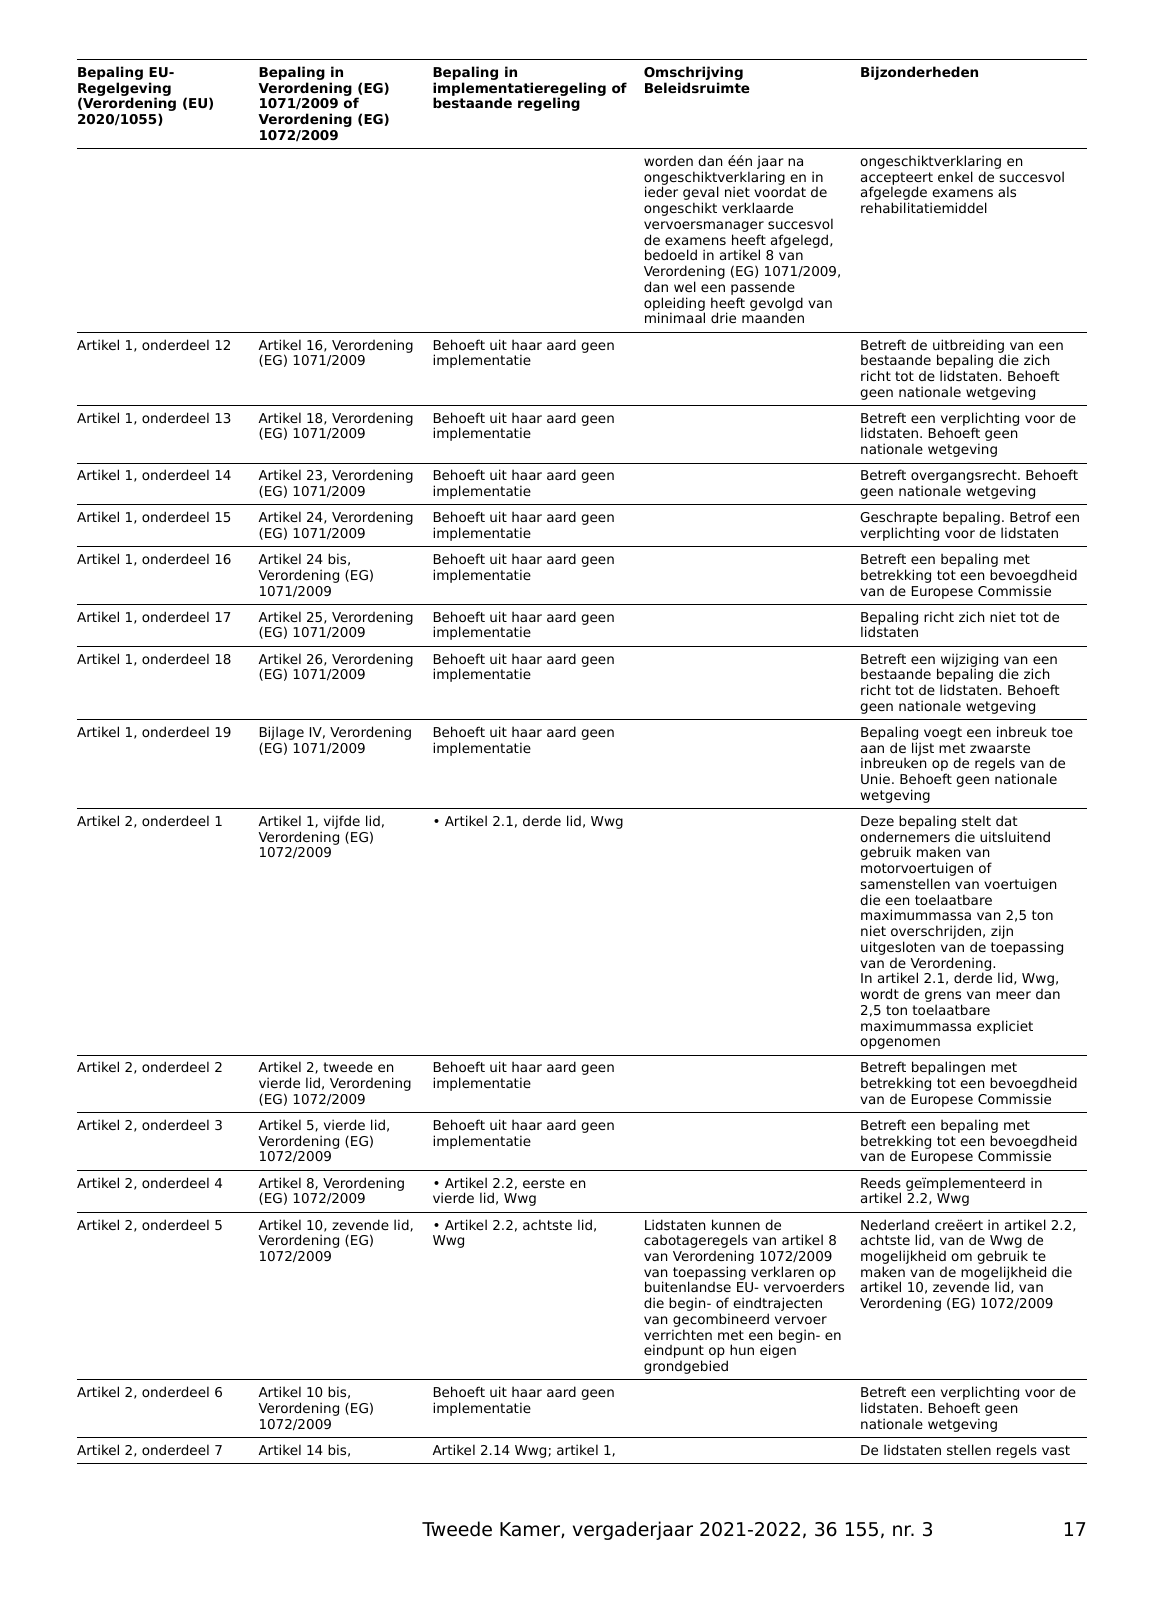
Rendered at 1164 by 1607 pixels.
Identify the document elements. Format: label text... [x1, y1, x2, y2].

table_cell Artikel 2, onderdeel 5 [77, 1213, 252, 1379]
table_cell Artikel 2.14 Wwg; artikel 1, [426, 1438, 637, 1463]
table_cell Behoeft uit haar aard geen implementatie [426, 406, 637, 462]
table_cell [638, 547, 854, 604]
table_cell • Artikel 2.2, eerste en vierde lid, Wwg [426, 1171, 637, 1212]
table_cell Artikel 1, vijfde lid, Verordening (EG) 1072/2009 [253, 809, 426, 1054]
table_cell Geschrapte bepaling. Betrof een verplichting voor de lidstaten [854, 505, 1087, 546]
table_cell Artikel 2, onderdeel 6 [77, 1380, 252, 1437]
table_cell Artikel 8, Verordening (EG) 1072/2009 [253, 1171, 426, 1212]
table_cell worden dan één jaar na ongeschiktverklaring en in ieder geval niet voordat de ongeschikt verklaarde vervoersmanager succesvol de examens heeft afgelegd, bedoeld in artikel 8 van Verordening (EG) 1071/2009, dan wel een passende opleiding heeft gevolgd van minimaal drie maanden [638, 149, 854, 332]
table_cell Artikel 18, Verordening (EG) 1071/2009 [253, 406, 426, 462]
table_cell [638, 464, 854, 504]
table_cell Betreft overgangsrecht. Behoeft geen nationale wetgeving [854, 464, 1087, 504]
table_cell • Artikel 2.1, derde lid, Wwg [426, 809, 637, 1054]
table_cell [638, 809, 854, 1054]
table_header Omschrijving Beleidsruimte [638, 60, 854, 148]
table_cell Artikel 2, onderdeel 3 [77, 1113, 252, 1170]
table_cell Artikel 10 bis, Verordening (EG) 1072/2009 [253, 1380, 426, 1437]
table_cell Bepaling voegt een inbreuk toe aan de lijst met zwaarste inbreuken op de regels van de Unie. Behoeft geen nationale wetgeving [854, 720, 1087, 808]
table_cell Nederland creëert in artikel 2.2, achtste lid, van de Wwg de mogelijkheid om gebruik te maken van de mogelijkheid die artikel 10, zevende lid, van Verordening (EG) 1072/2009 [854, 1213, 1087, 1379]
table_cell [638, 647, 854, 719]
table_cell [638, 505, 854, 546]
table_cell Behoeft uit haar aard geen implementatie [426, 547, 637, 604]
table_cell [638, 1113, 854, 1170]
table_cell Artikel 1, onderdeel 14 [77, 464, 252, 504]
table_cell Artikel 14 bis, [253, 1438, 426, 1463]
table_cell [638, 605, 854, 646]
table_cell Betreft bepalingen met betrekking tot een bevoegdheid van de Europese Commissie [854, 1056, 1087, 1112]
table_cell Artikel 1, onderdeel 18 [77, 647, 252, 719]
table_cell Behoeft uit haar aard geen implementatie [426, 505, 637, 546]
table_cell Betreft een bepaling met betrekking tot een bevoegdheid van de Europese Commissie [854, 547, 1087, 604]
table_cell Behoeft uit haar aard geen implementatie [426, 1113, 637, 1170]
table_cell Behoeft uit haar aard geen implementatie [426, 1380, 637, 1437]
table_cell Betreft een wijziging van een bestaande bepaling die zich richt tot de lidstaten. Behoeft geen nationale wetgeving [854, 647, 1087, 719]
table_cell [77, 149, 252, 332]
table_cell [638, 1056, 854, 1112]
table_header Bepaling in implementatieregeling of bestaande regeling [426, 60, 637, 148]
table_cell Behoeft uit haar aard geen implementatie [426, 333, 637, 405]
table_cell [638, 1171, 854, 1212]
table_header Bepaling EU-Regelgeving (Verordening (EU) 2020/1055) [77, 60, 252, 148]
table_cell Bijlage IV, Verordening (EG) 1071/2009 [253, 720, 426, 808]
table_cell Artikel 2, tweede en vierde lid, Verordening (EG) 1072/2009 [253, 1056, 426, 1112]
table_cell [638, 1380, 854, 1437]
table_cell Artikel 26, Verordening (EG) 1071/2009 [253, 647, 426, 719]
table_cell [426, 149, 637, 332]
table_cell Behoeft uit haar aard geen implementatie [426, 605, 637, 646]
table_cell Artikel 2, onderdeel 2 [77, 1056, 252, 1112]
table_cell De lidstaten stellen regels vast [854, 1438, 1087, 1463]
table_cell ongeschiktverklaring en accepteert enkel de succesvol afgelegde examens als rehabilitatiemiddel [854, 149, 1087, 332]
table_cell Artikel 24 bis, Verordening (EG) 1071/2009 [253, 547, 426, 604]
table_cell Artikel 25, Verordening (EG) 1071/2009 [253, 605, 426, 646]
table_cell [253, 149, 426, 332]
table_cell Betreft de uitbreiding van een bestaande bepaling die zich richt tot de lidstaten. Behoeft geen nationale wetgeving [854, 333, 1087, 405]
table_cell • Artikel 2.2, achtste lid, Wwg [426, 1213, 637, 1379]
table_cell Behoeft uit haar aard geen implementatie [426, 720, 637, 808]
table_cell Artikel 23, Verordening (EG) 1071/2009 [253, 464, 426, 504]
table_cell Lidstaten kunnen de cabotageregels van artikel 8 van Verordening 1072/2009 van toepassing verklaren op buitenlandse EU- vervoerders die begin- of eindtrajecten van gecombineerd vervoer verrichten met een begin- en eindpunt op hun eigen grondgebied [638, 1213, 854, 1379]
table_cell Artikel 5, vierde lid, Verordening (EG) 1072/2009 [253, 1113, 426, 1170]
table_cell Behoeft uit haar aard geen implementatie [426, 647, 637, 719]
table_cell Betreft een verplichting voor de lidstaten. Behoeft geen nationale wetgeving [854, 1380, 1087, 1437]
table_cell Artikel 16, Verordening (EG) 1071/2009 [253, 333, 426, 405]
table_cell Artikel 10, zevende lid, Verordening (EG) 1072/2009 [253, 1213, 426, 1379]
table_cell Artikel 1, onderdeel 15 [77, 505, 252, 546]
table_cell [638, 406, 854, 462]
table_cell [638, 333, 854, 405]
table_cell Artikel 2, onderdeel 7 [77, 1438, 252, 1463]
table_cell Reeds geïmplementeerd in artikel 2.2, Wwg [854, 1171, 1087, 1212]
table_cell Betreft een bepaling met betrekking tot een bevoegdheid van de Europese Commissie [854, 1113, 1087, 1170]
table_cell Artikel 1, onderdeel 12 [77, 333, 252, 405]
table_cell Betreft een verplichting voor de lidstaten. Behoeft geen nationale wetgeving [854, 406, 1087, 462]
table_cell Bepaling richt zich niet tot de lidstaten [854, 605, 1087, 646]
table_cell [638, 720, 854, 808]
table_cell Deze bepaling stelt dat ondernemers die uitsluitend gebruik maken van motorvoertuigen of samenstellen van voertuigen die een toelaatbare maximummassa van 2,5 ton niet overschrijden, zijn uitgesloten van de toepassing van de Verordening. In artikel 2.1, derde lid, Wwg, wordt de grens van meer dan 2,5 ton toelaatbare maximummassa expliciet opgenomen [854, 809, 1087, 1054]
table_cell Artikel 1, onderdeel 17 [77, 605, 252, 646]
table_header Bijzonderheden [854, 60, 1087, 148]
table_cell [638, 1438, 854, 1463]
table_cell Behoeft uit haar aard geen implementatie [426, 1056, 637, 1112]
table_cell Artikel 1, onderdeel 19 [77, 720, 252, 808]
table_header Bepaling in Verordening (EG) 1071/2009 of Verordening (EG) 1072/2009 [253, 60, 426, 148]
table_cell Artikel 1, onderdeel 16 [77, 547, 252, 604]
table_cell Artikel 24, Verordening (EG) 1071/2009 [253, 505, 426, 546]
table_cell Artikel 2, onderdeel 1 [77, 809, 252, 1054]
table_cell Artikel 1, onderdeel 13 [77, 406, 252, 462]
table_cell Behoeft uit haar aard geen implementatie [426, 464, 637, 504]
table_cell Artikel 2, onderdeel 4 [77, 1171, 252, 1212]
